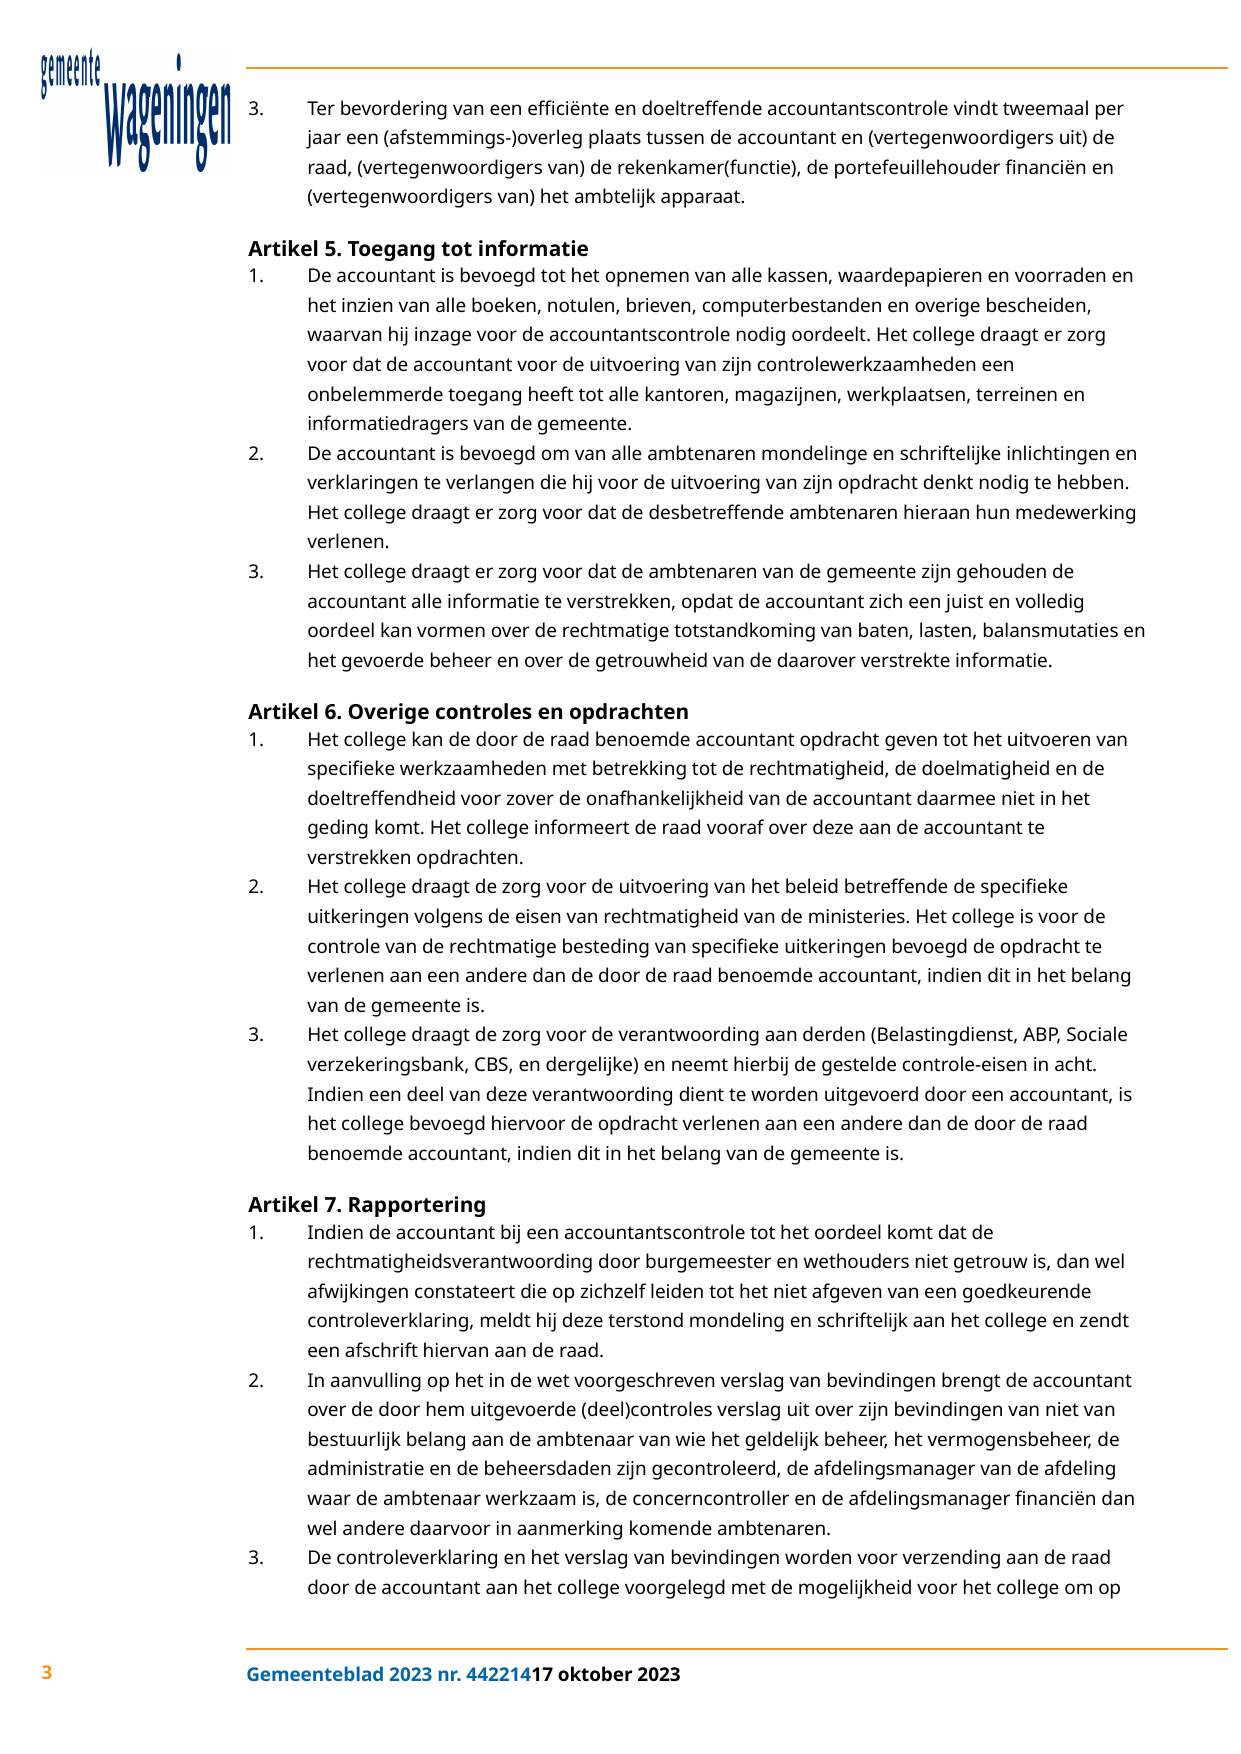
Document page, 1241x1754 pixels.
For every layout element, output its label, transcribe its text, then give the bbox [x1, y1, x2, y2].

list Het college draagt de zorg voor de uitvoering van het beleid betreffende de specifieke uitkeringen volgens de eisen van rechtmatigheid van de ministeries. Het college is voor de controle van de rechtmatige besteding van specifieke uitkeringen bevoegd de opdracht te verlenen aan een andere dan de door de raad benoemde accountant, indien dit in het belang van de gemeente is. [248, 874, 1152, 1018]
list Indien de accountant bij een accountantscontrole tot het oordeel komt dat de rechtmatigheidsverantwoording door burgemeester en wethouders niet getrouw is, dan wel afwijkingen constateert die op zichzelf leiden tot het niet afgeven van een goedkeurende controleverklaring, meldt hij deze terstond mondeling en schriftelijk aan het college en zendt een afschrift hiervan aan de raad. [248, 1219, 1152, 1363]
list De controleverklaring en het verslag van bevindingen worden voor verzending aan de raad door de accountant aan het college voorgelegd met de mogelijkheid voor het college om op [248, 1544, 1152, 1599]
text Artikel 7. Rapportering [248, 1190, 1152, 1219]
text Artikel 5. Toegang tot informatie [248, 234, 1152, 262]
list In aanvulling op het in de wet voorgeschreven verslag van bevindingen brengt de accountant over de door hem uitgevoerde (deel)controles verslag uit over zijn bevindingen van niet van bestuurlijk belang aan de ambtenaar van wie het geldelijk beheer, het vermogensbeheer, de administratie en de beheersdaden zijn gecontroleerd, de afdelingsmanager van de afdeling waar de ambtenaar werkzaam is, de concerncontroller en de afdelingsmanager financiën dan wel andere daarvoor in aanmerking komende ambtenaren. [248, 1367, 1152, 1540]
list De accountant is bevoegd om van alle ambtenaren mondelinge en schriftelijke inlichtingen en verklaringen te verlangen die hij voor de uitvoering van zijn opdracht denkt nodig te hebben. Het college draagt er zorg voor dat de desbetreffende ambtenaren hieraan hun medewerking verlenen. [248, 440, 1152, 554]
text Artikel 6. Overige controles en opdrachten [248, 697, 1152, 726]
list Ter bevordering van een efficiënte en doeltreffende accountantscontrole vindt tweemaal per jaar een (afstemmings-)overleg plaats tussen de accountant en (vertegenwoordigers uit) de raad, (vertegenwoordigers van) de rekenkamer(functie), de portefeuillehouder financiën en (vertegenwoordigers van) het ambtelijk apparaat. [248, 95, 1152, 209]
list Het college kan de door de raad benoemde accountant opdracht geven tot het uitvoeren van specifieke werkzaamheden met betrekking tot de rechtmatigheid, de doelmatigheid en de doeltreffendheid voor zover de onafhankelijkheid van de accountant daarmee niet in het geding komt. Het college informeert de raad vooraf over deze aan de accountant te verstrekken opdrachten. [248, 726, 1152, 870]
list Het college draagt er zorg voor dat de ambtenaren van de gemeente zijn gehouden de accountant alle informatie te verstrekken, opdat de accountant zich een juist en volledig oordeel kan vormen over de rechtmatige totstandkoming van baten, lasten, balansmutaties en het gevoerde beheer en over de getrouwheid van de daarover verstrekte informatie. [248, 558, 1152, 673]
picture [41, 47, 231, 172]
list Het college draagt de zorg voor de verantwoording aan derden (Belastingdienst, ABP, Sociale verzekeringsbank, CBS, en dergelijke) en neemt hierbij de gestelde controle-eisen in acht. Indien een deel van deze verantwoording dient te worden uitgevoerd door een accountant, is het college bevoegd hiervoor de opdracht verlenen aan een andere dan de door de raad benoemde accountant, indien dit in het belang van de gemeente is. [248, 1022, 1152, 1166]
list De accountant is bevoegd tot het opnemen van alle kassen, waardepapieren en voorraden en het inzien van alle boeken, notulen, brieven, computerbestanden en overige bescheiden, waarvan hij inzage voor de accountantscontrole nodig oordeelt. Het college draagt er zorg voor dat de accountant voor de uitvoering van zijn controlewerkzaamheden een onbelemmerde toegang heeft tot alle kantoren, magazijnen, werkplaatsen, terreinen en informatiedragers van de gemeente. [248, 262, 1152, 436]
